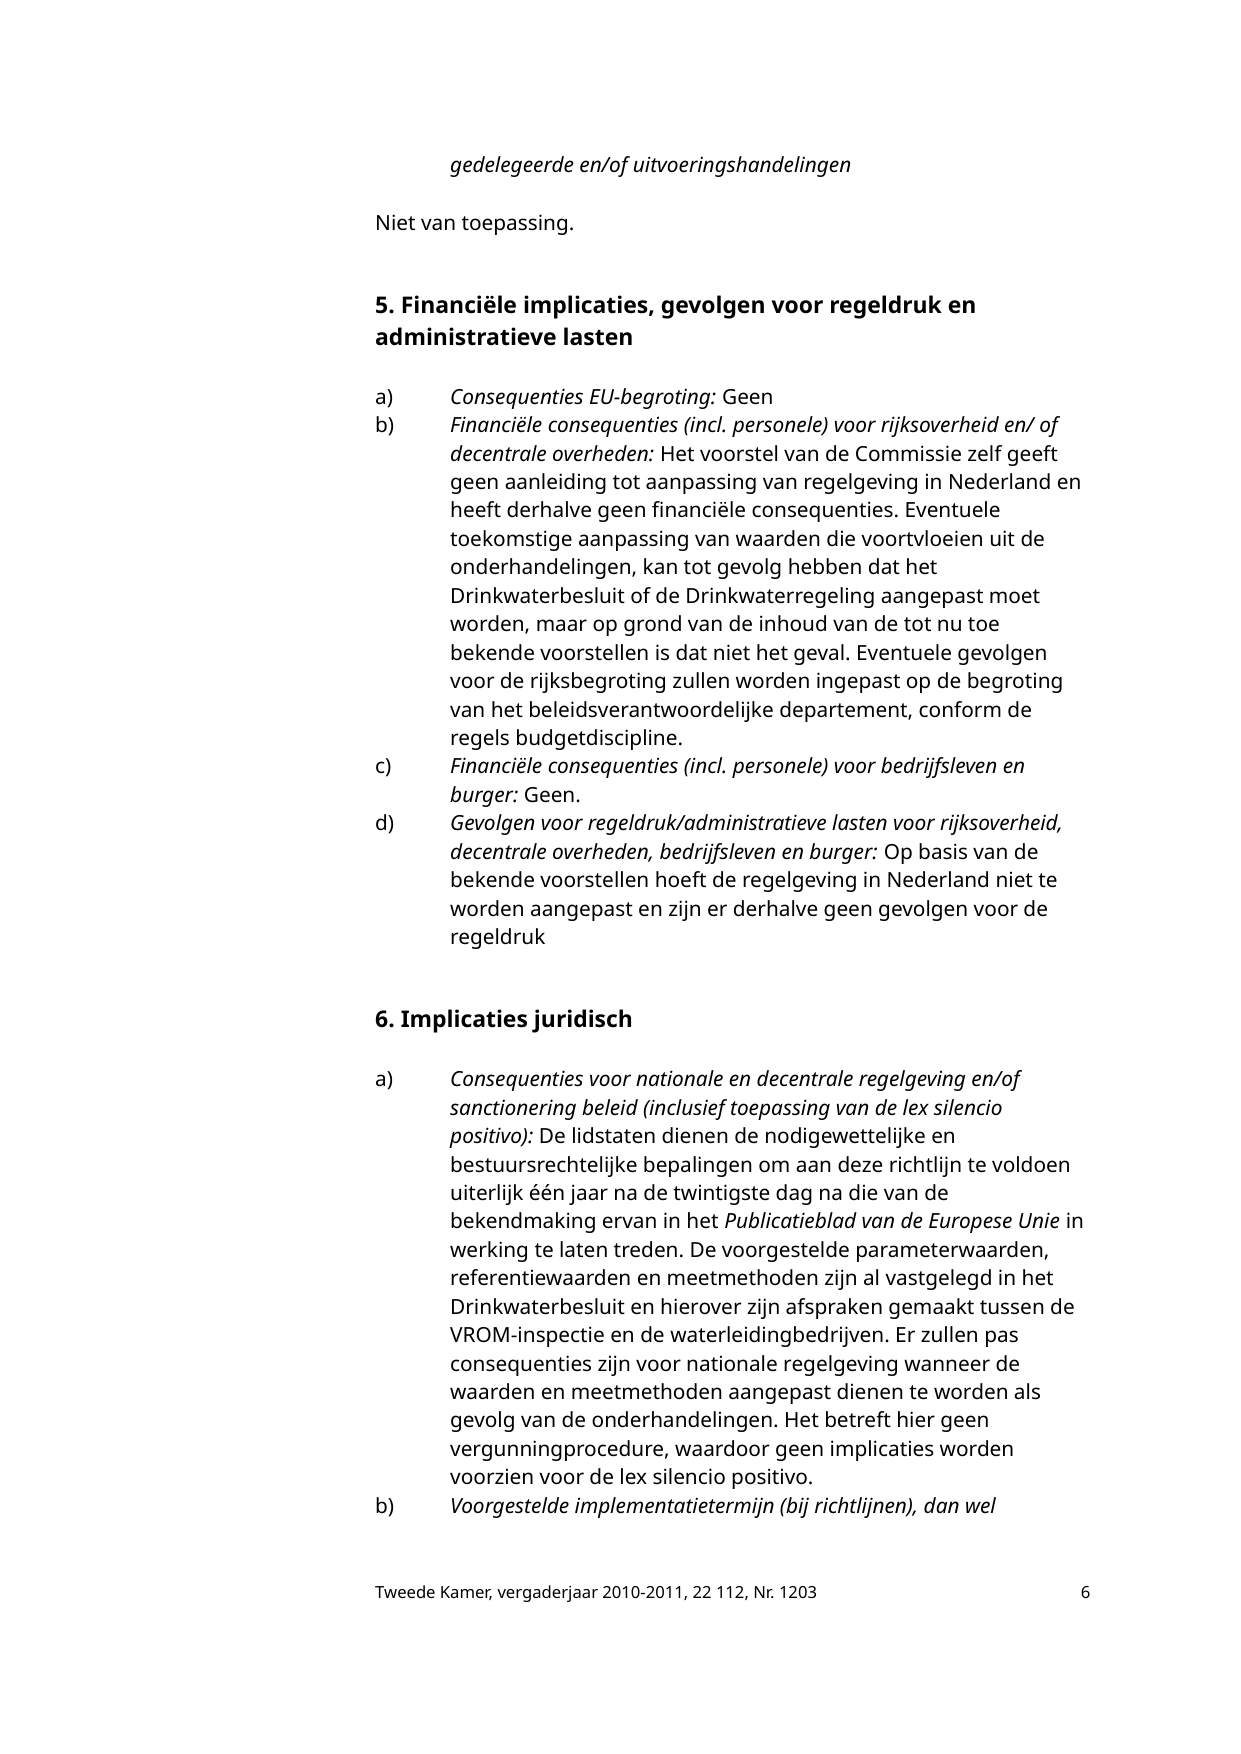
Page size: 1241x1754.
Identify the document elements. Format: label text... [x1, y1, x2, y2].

list Financiële consequenties (incl. personele) voor rijksoverheid en/ of decentrale overheden: Het voorstel van de Commissie zelf geeft geen aanleiding tot aanpassing van regelgeving in Nederland en heeft derhalve geen financiële consequenties. Eventuele toekomstige aanpassing van waarden die voortvloeien uit de onderhandelingen, kan tot gevolg hebben dat het Drinkwaterbesluit of de Drinkwaterregeling aangepast moet worden, maar op grond van de inhoud van de tot nu toe bekende voorstellen is dat niet het geval. Eventuele gevolgen voor de rijksbegroting zullen worden ingepast op de begroting van het beleidsverantwoordelijke departement, conform de regels budgetdiscipline. [375, 410, 1090, 752]
list gedelegeerde en/of uitvoeringshandelingen [375, 150, 1090, 178]
subtitle 6. Implicaties juridisch [375, 1003, 1090, 1034]
subtitle 5. Financiële implicaties, gevolgen voor regeldruk en administratieve lasten [375, 289, 1090, 352]
text Niet van toepassing. [375, 208, 1090, 237]
list Voorgestelde implementatietermijn (bij richtlijnen), dan wel [375, 1491, 1090, 1519]
list Consequenties EU-begroting: Geen [375, 382, 1090, 410]
list Gevolgen voor regeldruk/administratieve lasten voor rijksoverheid, decentrale overheden, bedrijfsleven en burger: Op basis van de bekende voorstellen hoeft de regelgeving in Nederland niet te worden aangepast en zijn er derhalve geen gevolgen voor de regeldruk [375, 808, 1090, 951]
list Consequenties voor nationale en decentrale regelgeving en/of sanctionering beleid (inclusief toepassing van de lex silencio positivo): De lidstaten dienen de nodigewettelijke en bestuursrechtelijke bepalingen om aan deze richtlijn te voldoen uiterlijk één jaar na de twintigste dag na die van de bekendmaking ervan in het Publicatieblad van de Europese Unie in werking te laten treden. De voorgestelde parameterwaarden, referentiewaarden en meetmethoden zijn al vastgelegd in het Drinkwaterbesluit en hierover zijn afspraken gemaakt tussen de VROM-inspectie en de waterleidingbedrijven. Er zullen pas consequenties zijn voor nationale regelgeving wanneer de waarden en meetmethoden aangepast dienen te worden als gevolg van de onderhandelingen. Het betreft hier geen vergunningprocedure, waardoor geen implicaties worden voorzien voor de lex silencio positivo. [375, 1064, 1090, 1491]
list Financiële consequenties (incl. personele) voor bedrijfsleven en burger: Geen. [375, 752, 1090, 808]
